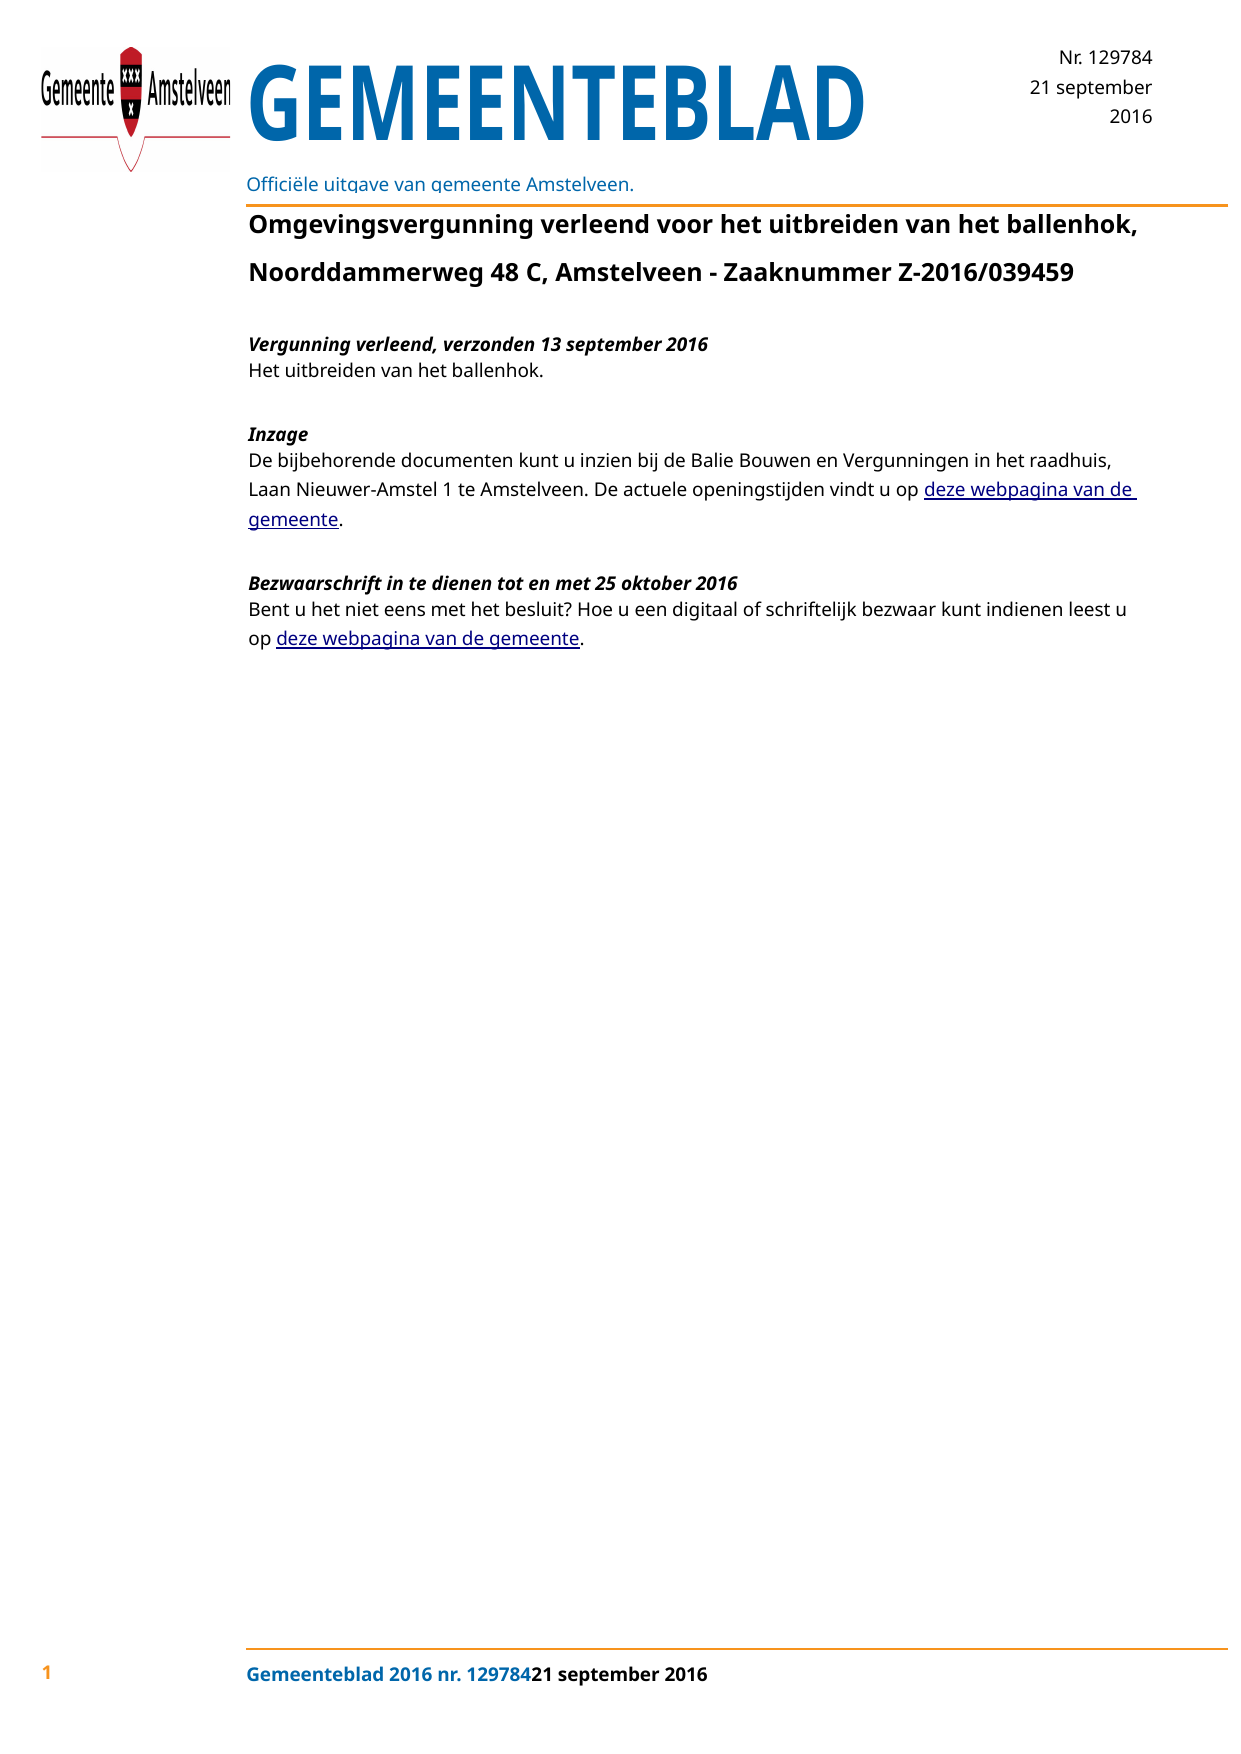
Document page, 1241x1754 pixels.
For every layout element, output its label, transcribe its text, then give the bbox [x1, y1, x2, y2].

text Bent u het niet eens met het besluit? Hoe u een digitaal of schriftelijk bezwaar kunt indienen leest u op deze webpagina van de gemeente. [248, 596, 1152, 651]
text Bezwaarschrift in te dienen tot en met 25 oktober 2016 [248, 570, 1152, 596]
text De bijbehorende documenten kunt u inzien bij de Balie Bouwen en Vergunningen in het raadhuis, Laan Nieuwer-Amstel 1 te Amstelveen. De actuele openingstijden vindt u op deze webpagina van de gemeente. [248, 447, 1152, 532]
text Omgevingsvergunning verleend voor het uitbreiden van het ballenhok, Noorddammerweg 48 C, Amstelveen - Zaaknummer Z-2016/039459 [248, 207, 1152, 288]
text Vergunning verleend, verzonden 13 september 2016 [248, 331, 1152, 357]
text Inzage [248, 421, 1152, 447]
text Het uitbreiden van het ballenhok. [248, 357, 1152, 383]
picture [41, 47, 231, 172]
